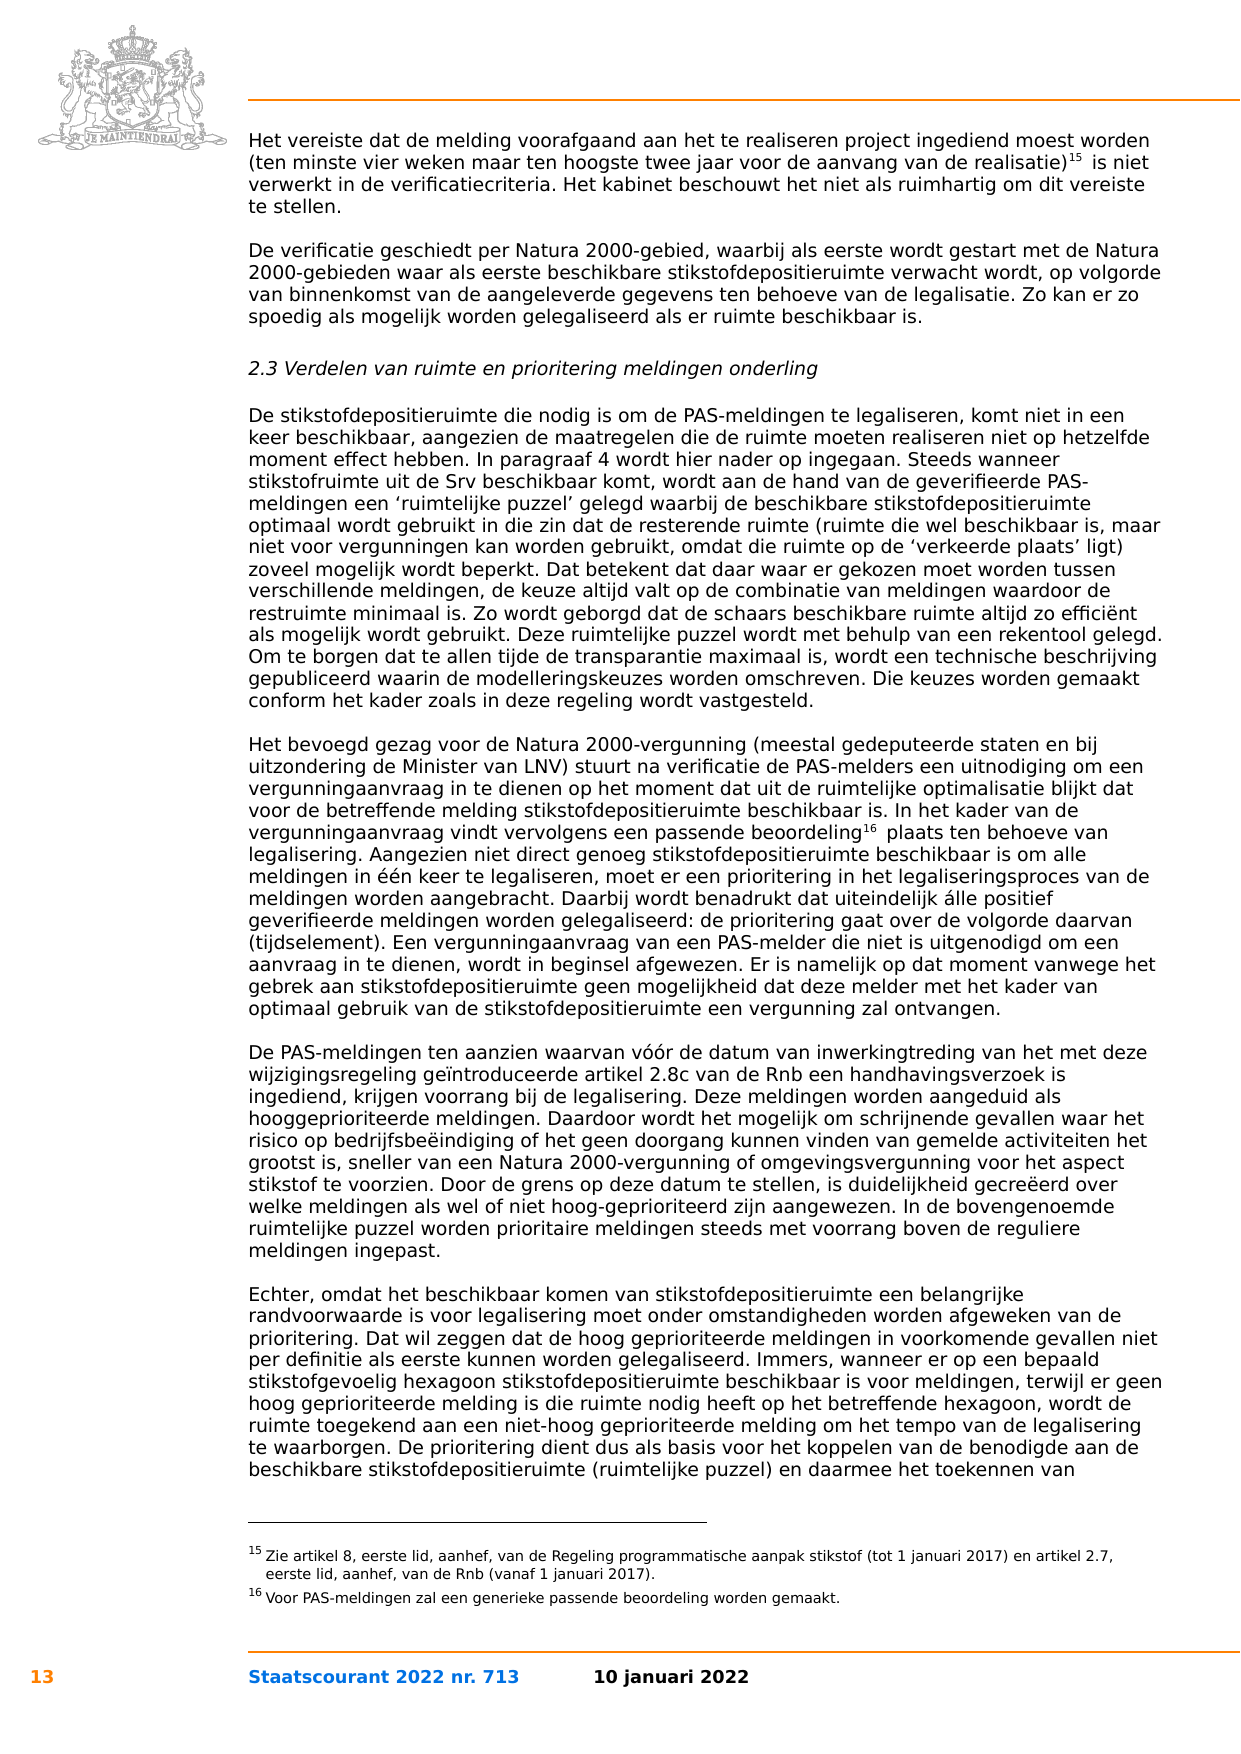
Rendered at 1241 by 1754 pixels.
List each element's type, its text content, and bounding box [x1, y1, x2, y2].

subtitle 2.3 Verdelen van ruimte en prioritering meldingen onderling [248, 358, 1163, 379]
text Het bevoegd gezag voor de Natura 2000-vergunning (meestal gedeputeerde staten en bij uitzondering de Minister van LNV) stuurt na verificatie de PAS-melders een uitnodiging om een vergunningaanvraag in te dienen op het moment dat uit de ruimtelijke optimalisatie blijkt dat voor de betreffende melding stikstofdepositieruimte beschikbaar is. In het kader van de vergunningaanvraag vindt vervolgens een passende beoordeling plaats ten behoeve van legalisering. Aangezien niet direct genoeg stikstofdepositieruimte beschikbaar is om alle meldingen in één keer te legaliseren, moet er een prioritering in het legaliseringsproces van de meldingen worden aangebracht. Daarbij wordt benadrukt dat uiteindelijk álle positief geverifieerde meldingen worden gelegaliseerd: de prioritering gaat over de volgorde daarvan (tijdselement). Een vergunningaanvraag van een PAS-melder die niet is uitgenodigd om een aanvraag in te dienen, wordt in beginsel afgewezen. Er is namelijk op dat moment vanwege het gebrek aan stikstofdepositieruimte geen mogelijkheid dat deze melder met het kader van optimaal gebruik van de stikstofdepositieruimte een vergunning zal ontvangen. [248, 734, 1163, 1020]
picture [38, 25, 227, 150]
text Zie artikel 8, eerste lid, aanhef, van de Regeling programmatische aanpak stikstof (tot 1 januari 2017) en artikel 2.7, eerste lid, aanhef, van de Rnb (vanaf 1 januari 2017). [248, 1544, 1163, 1583]
text Echter, omdat het beschikbaar komen van stikstofdepositieruimte een belangrijke randvoorwaarde is voor legalisering moet onder omstandigheden worden afgeweken van de prioritering. Dat wil zeggen dat de hoog geprioriteerde meldingen in voorkomende gevallen niet per definitie als eerste kunnen worden gelegaliseerd. Immers, wanneer er op een bepaald stikstofgevoelig hexagoon stikstofdepositieruimte beschikbaar is voor meldingen, terwijl er geen hoog geprioriteerde melding is die ruimte nodig heeft op het betreffende hexagoon, wordt de ruimte toegekend aan een niet-hoog geprioriteerde melding om het tempo van de legalisering te waarborgen. De prioritering dient dus als basis voor het koppelen van de benodigde aan de beschikbare stikstofdepositieruimte (ruimtelijke puzzel) en daarmee het toekennen van [248, 1283, 1163, 1481]
text De PAS-meldingen ten aanzien waarvan vóór de datum van inwerkingtreding van het met deze wijzigingsregeling geïntroduceerde artikel 2.8c van de Rnb een handhavingsverzoek is ingediend, krijgen voorrang bij de legalisering. Deze meldingen worden aangeduid als hooggeprioriteerde meldingen. Daardoor wordt het mogelijk om schrijnende gevallen waar het risico op bedrijfsbeëindiging of het geen doorgang kunnen vinden van gemelde activiteiten het grootst is, sneller van een Natura 2000-vergunning of omgevingsvergunning voor het aspect stikstof te voorzien. Door de grens op deze datum te stellen, is duidelijkheid gecreëerd over welke meldingen als wel of niet hoog-geprioriteerd zijn aangewezen. In de bovengenoemde ruimtelijke puzzel worden prioritaire meldingen steeds met voorrang boven de reguliere meldingen ingepast. [248, 1042, 1163, 1262]
text Het vereiste dat de melding voorafgaand aan het te realiseren project ingediend moest worden (ten minste vier weken maar ten hoogste twee jaar voor de aanvang van de realisatie) is niet verwerkt in de verificatiecriteria. Het kabinet beschouwt het niet als ruimhartig om dit vereiste te stellen. [248, 130, 1163, 218]
text Voor PAS-meldingen zal een generieke passende beoordeling worden gemaakt. [248, 1586, 1163, 1608]
text De stikstofdepositieruimte die nodig is om de PAS-meldingen te legaliseren, komt niet in een keer beschikbaar, aangezien de maatregelen die de ruimte moeten realiseren niet op hetzelfde moment effect hebben. In paragraaf 4 wordt hier nader op ingegaan. Steeds wanneer stikstofruimte uit de Srv beschikbaar komt, wordt aan de hand van de geverifieerde PAS-meldingen een ‘ruimtelijke puzzel’ gelegd waarbij de beschikbare stikstofdepositieruimte optimaal wordt gebruikt in die zin dat de resterende ruimte (ruimte die wel beschikbaar is, maar niet voor vergunningen kan worden gebruikt, omdat die ruimte op de ‘verkeerde plaats’ ligt) zoveel mogelijk wordt beperkt. Dat betekent dat daar waar er gekozen moet worden tussen verschillende meldingen, de keuze altijd valt op de combinatie van meldingen waardoor de restruimte minimaal is. Zo wordt geborgd dat de schaars beschikbare ruimte altijd zo efficiënt als mogelijk wordt gebruikt. Deze ruimtelijke puzzel wordt met behulp van een rekentool gelegd. Om te borgen dat te allen tijde de transparantie maximaal is, wordt een technische beschrijving gepubliceerd waarin de modelleringskeuzes worden omschreven. Die keuzes worden gemaakt conform het kader zoals in deze regeling wordt vastgesteld. [248, 404, 1163, 712]
text De verificatie geschiedt per Natura 2000-gebied, waarbij als eerste wordt gestart met de Natura 2000-gebieden waar als eerste beschikbare stikstofdepositieruimte verwacht wordt, op volgorde van binnenkomst van de aangeleverde gegevens ten behoeve van de legalisatie. Zo kan er zo spoedig als mogelijk worden gelegaliseerd als er ruimte beschikbaar is. [248, 240, 1163, 328]
